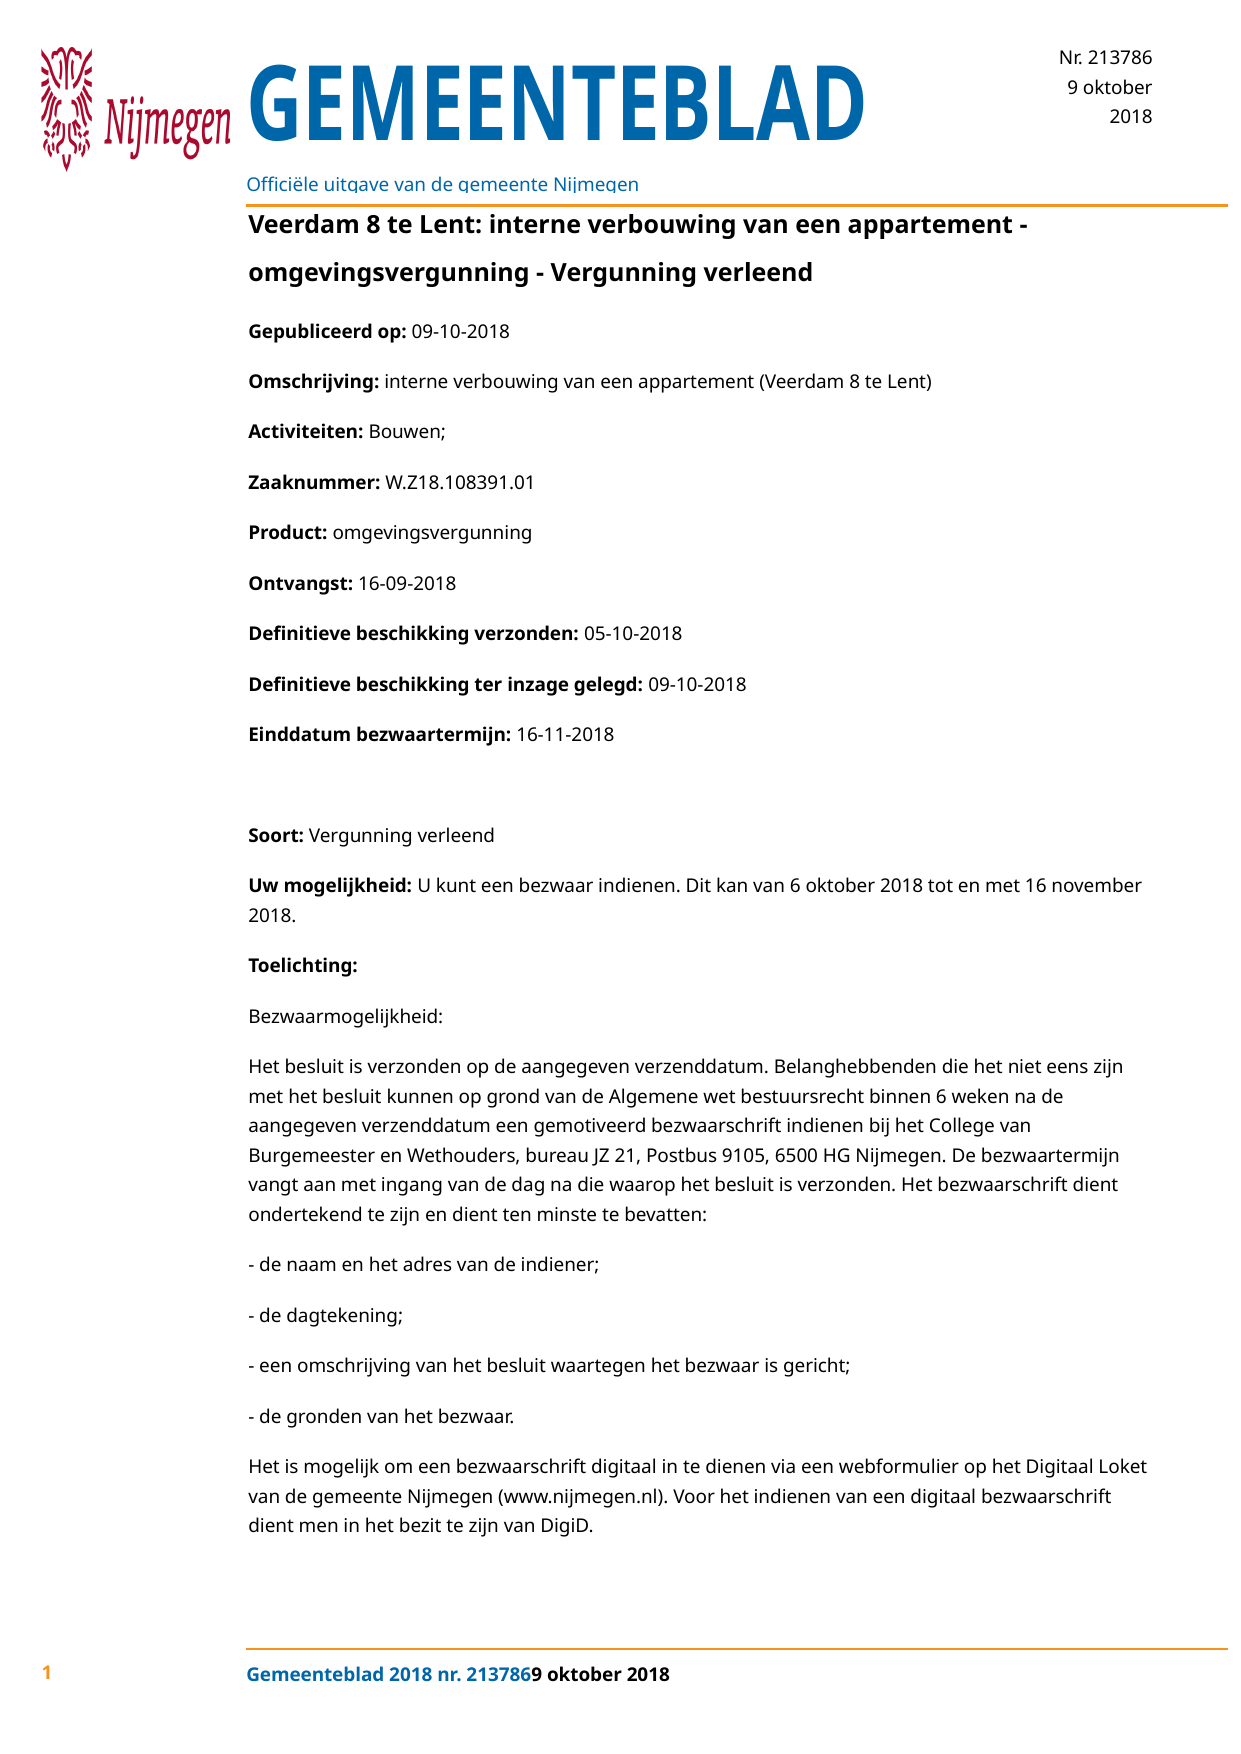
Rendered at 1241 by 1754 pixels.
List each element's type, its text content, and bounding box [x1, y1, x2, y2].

text Definitieve beschikking ter inzage gelegd: 09-10-2018 [248, 671, 1152, 697]
text Uw mogelijkheid: U kunt een bezwaar indienen. Dit kan van 6 oktober 2018 tot en met 16 november 2018. [248, 872, 1152, 928]
text - een omschrijving van het besluit waartegen het bezwaar is gericht; [248, 1352, 1152, 1378]
text Toelichting: [248, 952, 1152, 978]
text Soort: Vergunning verleend [248, 822, 1152, 848]
text Activiteiten: Bouwen; [248, 419, 1152, 444]
text Zaaknummer: W.Z18.108391.01 [248, 469, 1152, 495]
text Ontvangst: 16-09-2018 [248, 570, 1152, 596]
text Definitieve beschikking verzonden: 05-10-2018 [248, 620, 1152, 646]
text Veerdam 8 te Lent: interne verbouwing van een appartement - omgevingsvergunning - Vergunning verleend [248, 207, 1152, 288]
text Het besluit is verzonden op de aangegeven verzenddatum. Belanghebbenden die het niet eens zijn met het besluit kunnen op grond van de Algemene wet bestuursrecht binnen 6 weken na de aangegeven verzenddatum een gemotiveerd bezwaarschrift indienen bij het College van Burgemeester en Wethouders, bureau JZ 21, Postbus 9105, 6500 HG Nijmegen. De bezwaartermijn vangt aan met ingang van de dag na die waarop het besluit is verzonden. Het bezwaarschrift dient ondertekend te zijn en dient ten minste te bevatten: [248, 1053, 1152, 1227]
text - de dagtekening; [248, 1302, 1152, 1328]
text Einddatum bezwaartermijn: 16-11-2018 [248, 721, 1152, 747]
text Bezwaarmogelijkheid: [248, 1003, 1152, 1029]
text Het is mogelijk om een bezwaarschrift digitaal in te dienen via een webformulier op het Digitaal Loket van de gemeente Nijmegen (www.nijmegen.nl). Voor het indienen van een digitaal bezwaarschrift dient men in het bezit te zijn van DigiD. [248, 1453, 1152, 1538]
picture [41, 47, 231, 172]
text - de naam en het adres van de indiener; [248, 1252, 1152, 1277]
text Product: omgevingsvergunning [248, 519, 1152, 545]
text Gepubliceerd op: 09-10-2018 [248, 318, 1152, 344]
text Omschrijving: interne verbouwing van een appartement (Veerdam 8 te Lent) [248, 368, 1152, 394]
text - de gronden van het bezwaar. [248, 1403, 1152, 1429]
